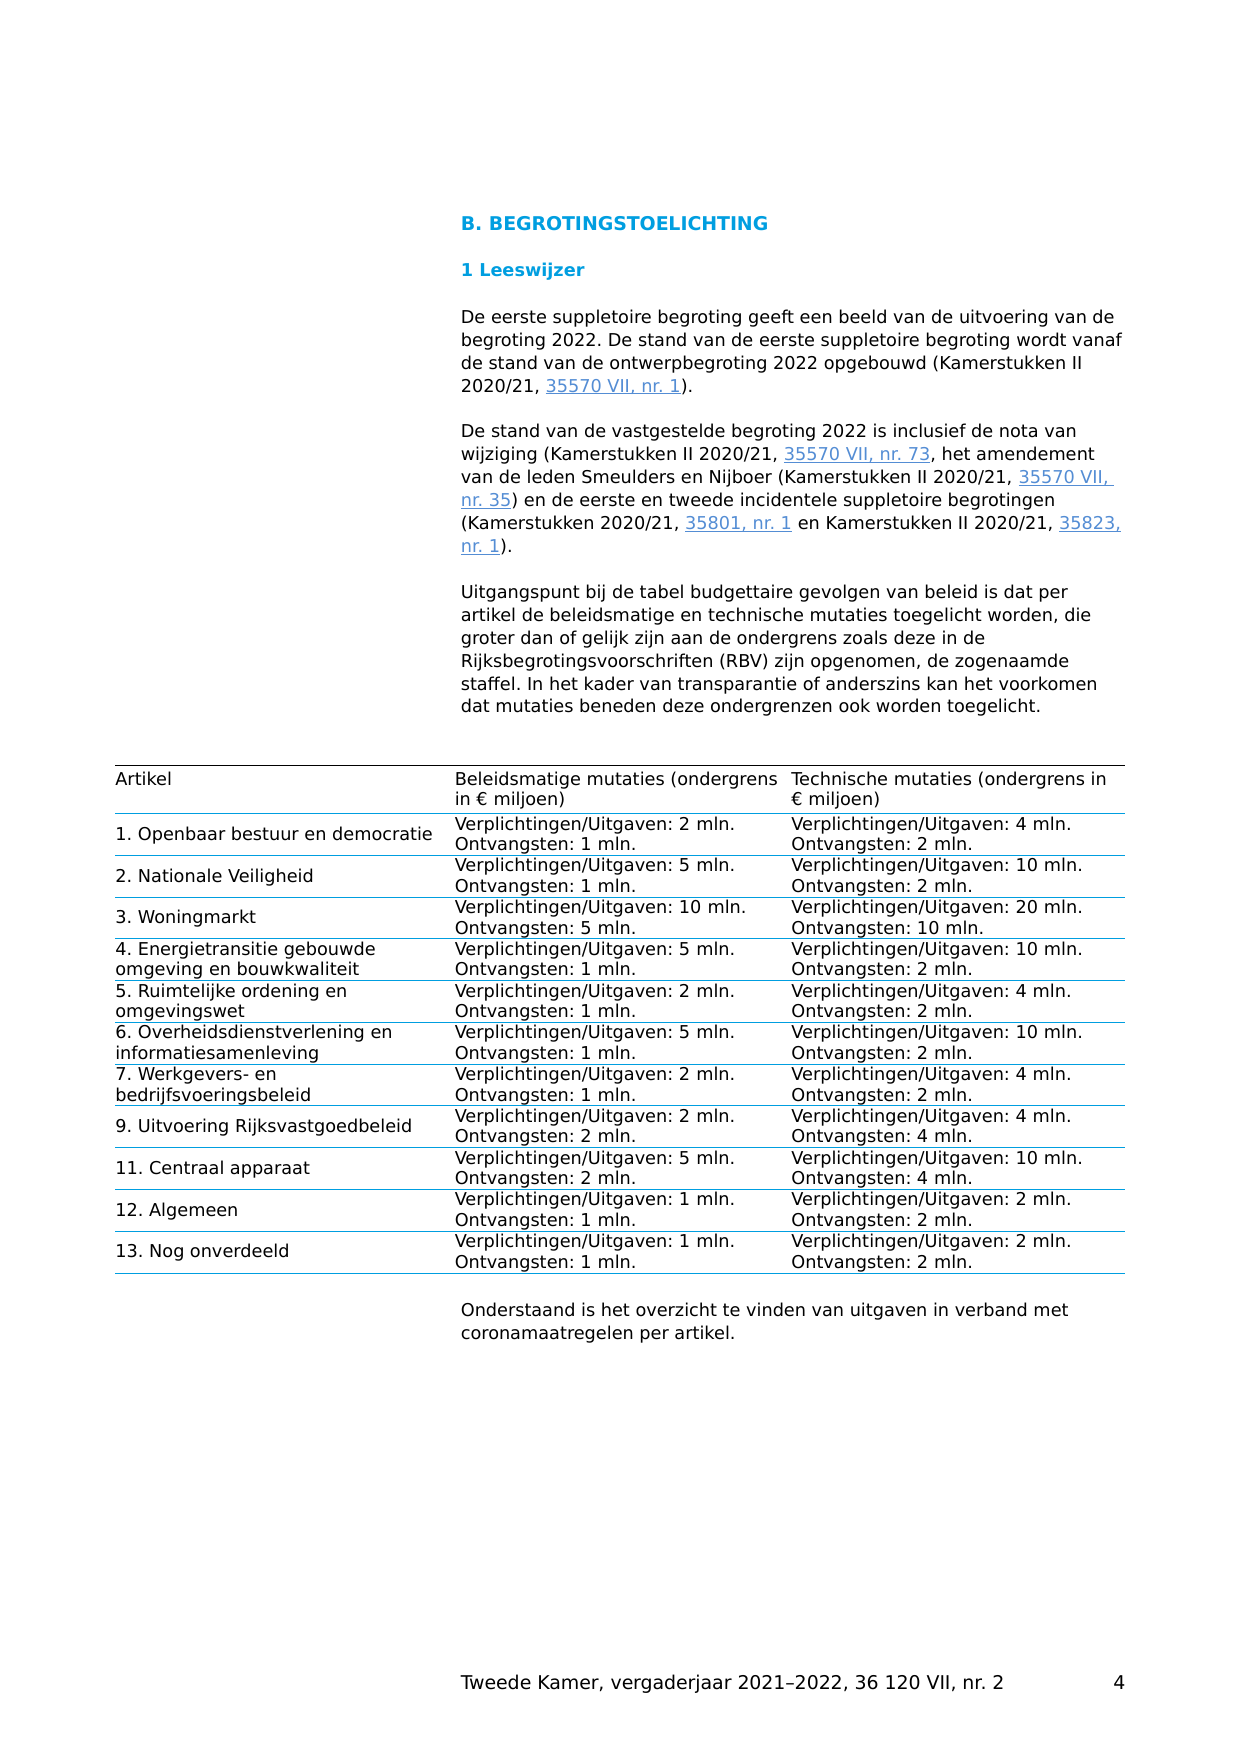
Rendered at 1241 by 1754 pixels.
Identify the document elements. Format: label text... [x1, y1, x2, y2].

table_cell Verplichtingen/Uitgaven: 2 mln. Ontvangsten: 2 mln. [452, 1106, 788, 1147]
table_cell Verplichtingen/Uitgaven: 10 mln. Ontvangsten: 2 mln. [788, 939, 1125, 980]
table_cell Verplichtingen/Uitgaven: 5 mln. Ontvangsten: 2 mln. [452, 1148, 788, 1189]
table_cell 2. Nationale Veiligheid [115, 856, 452, 896]
table_header Tabel 1 Ondergrenzen conform RBV 2022 [115, 740, 1125, 765]
table_cell Verplichtingen/Uitgaven: 2 mln. Ontvangsten: 1 mln. [452, 981, 788, 1022]
table_cell 9. Uitvoering Rijksvastgoedbeleid [115, 1106, 452, 1147]
table_cell Verplichtingen/Uitgaven: 20 mln. Ontvangsten: 10 mln. [788, 898, 1125, 938]
title 1 Leeswijzer [461, 258, 1125, 281]
table_cell Verplichtingen/Uitgaven: 1 mln. Ontvangsten: 1 mln. [452, 1232, 788, 1272]
table_cell Verplichtingen/Uitgaven: 2 mln. Ontvangsten: 2 mln. [788, 1232, 1125, 1272]
table_cell 4. Energietransitie gebouwde omgeving en bouwkwaliteit [115, 939, 452, 980]
text De stand van de vastgestelde begroting 2022 is inclusief de nota van wijziging (Kamerstukken II 2020/21, 35570 VII, nr. 73, het amendement van de leden Smeulders en Nijboer (Kamerstukken II 2020/21, 35570 VII, nr. 35) en de eerste en tweede incidentele suppletoire begrotingen (Kamerstukken 2020/21, 35801, nr. 1 en Kamerstukken II 2020/21, 35823, nr. 1). [461, 419, 1125, 557]
table_cell Verplichtingen/Uitgaven: 10 mln. Ontvangsten: 2 mln. [788, 856, 1125, 896]
table_cell 5. Ruimtelijke ordening en omgevingswet [115, 981, 452, 1022]
text Onderstaand is het overzicht te vinden van uitgaven in verband met coronamaatregelen per artikel. [461, 1298, 1125, 1344]
table_cell 1. Openbaar bestuur en democratie [115, 814, 452, 855]
table_cell Artikel [115, 766, 452, 813]
text Uitgangspunt bij de tabel budgettaire gevolgen van beleid is dat per artikel de beleidsmatige en technische mutaties toegelicht worden, die groter dan of gelijk zijn aan de ondergrens zoals deze in de Rijksbegrotingsvoorschriften (RBV) zijn opgenomen, de zogenaamde staffel. In het kader van transparantie of anderszins kan het voorkomen dat mutaties beneden deze ondergrenzen ook worden toegelicht. [461, 580, 1125, 717]
table_cell 3. Woningmarkt [115, 898, 452, 938]
table_cell Verplichtingen/Uitgaven: 4 mln. Ontvangsten: 2 mln. [788, 981, 1125, 1022]
table_cell Verplichtingen/Uitgaven: 5 mln. Ontvangsten: 1 mln. [452, 856, 788, 896]
table_cell 11. Centraal apparaat [115, 1148, 452, 1189]
table_cell Verplichtingen/Uitgaven: 1 mln. Ontvangsten: 1 mln. [452, 1190, 788, 1231]
text De eerste suppletoire begroting geeft een beeld van de uitvoering van de begroting 2022. De stand van de eerste suppletoire begroting wordt vanaf de stand van de ontwerpbegroting 2022 opgebouwd (Kamerstukken II 2020/21, 35570 VII, nr. 1). [461, 305, 1125, 397]
table_cell Verplichtingen/Uitgaven: 2 mln. Ontvangsten: 1 mln. [452, 1065, 788, 1105]
table_cell Verplichtingen/Uitgaven: 10 mln. Ontvangsten: 4 mln. [788, 1148, 1125, 1189]
table_cell Beleidsmatige mutaties (ondergrens in € miljoen) [452, 766, 788, 813]
table_cell Verplichtingen/Uitgaven: 2 mln. Ontvangsten: 1 mln. [452, 814, 788, 855]
table_cell 12. Algemeen [115, 1190, 452, 1231]
table_cell Verplichtingen/Uitgaven: 4 mln. Ontvangsten: 4 mln. [788, 1106, 1125, 1147]
table_cell Verplichtingen/Uitgaven: 10 mln. Ontvangsten: 5 mln. [452, 898, 788, 938]
table_cell Verplichtingen/Uitgaven: 2 mln. Ontvangsten: 2 mln. [788, 1190, 1125, 1231]
title B. BEGROTINGSTOELICHTING [461, 213, 1125, 235]
table_cell Verplichtingen/Uitgaven: 4 mln. Ontvangsten: 2 mln. [788, 1065, 1125, 1105]
table_cell 13. Nog onverdeeld [115, 1232, 452, 1272]
table_cell Verplichtingen/Uitgaven: 4 mln. Ontvangsten: 2 mln. [788, 814, 1125, 855]
table_cell Verplichtingen/Uitgaven: 5 mln. Ontvangsten: 1 mln. [452, 1023, 788, 1063]
table_cell Technische mutaties (ondergrens in € miljoen) [788, 766, 1125, 813]
table_cell 6. Overheidsdienstverlening en informatiesamenleving [115, 1023, 452, 1063]
table_cell 7. Werkgevers- en bedrijfsvoeringsbeleid [115, 1065, 452, 1105]
table_cell Verplichtingen/Uitgaven: 5 mln. Ontvangsten: 1 mln. [452, 939, 788, 980]
table_cell Verplichtingen/Uitgaven: 10 mln. Ontvangsten: 2 mln. [788, 1023, 1125, 1063]
